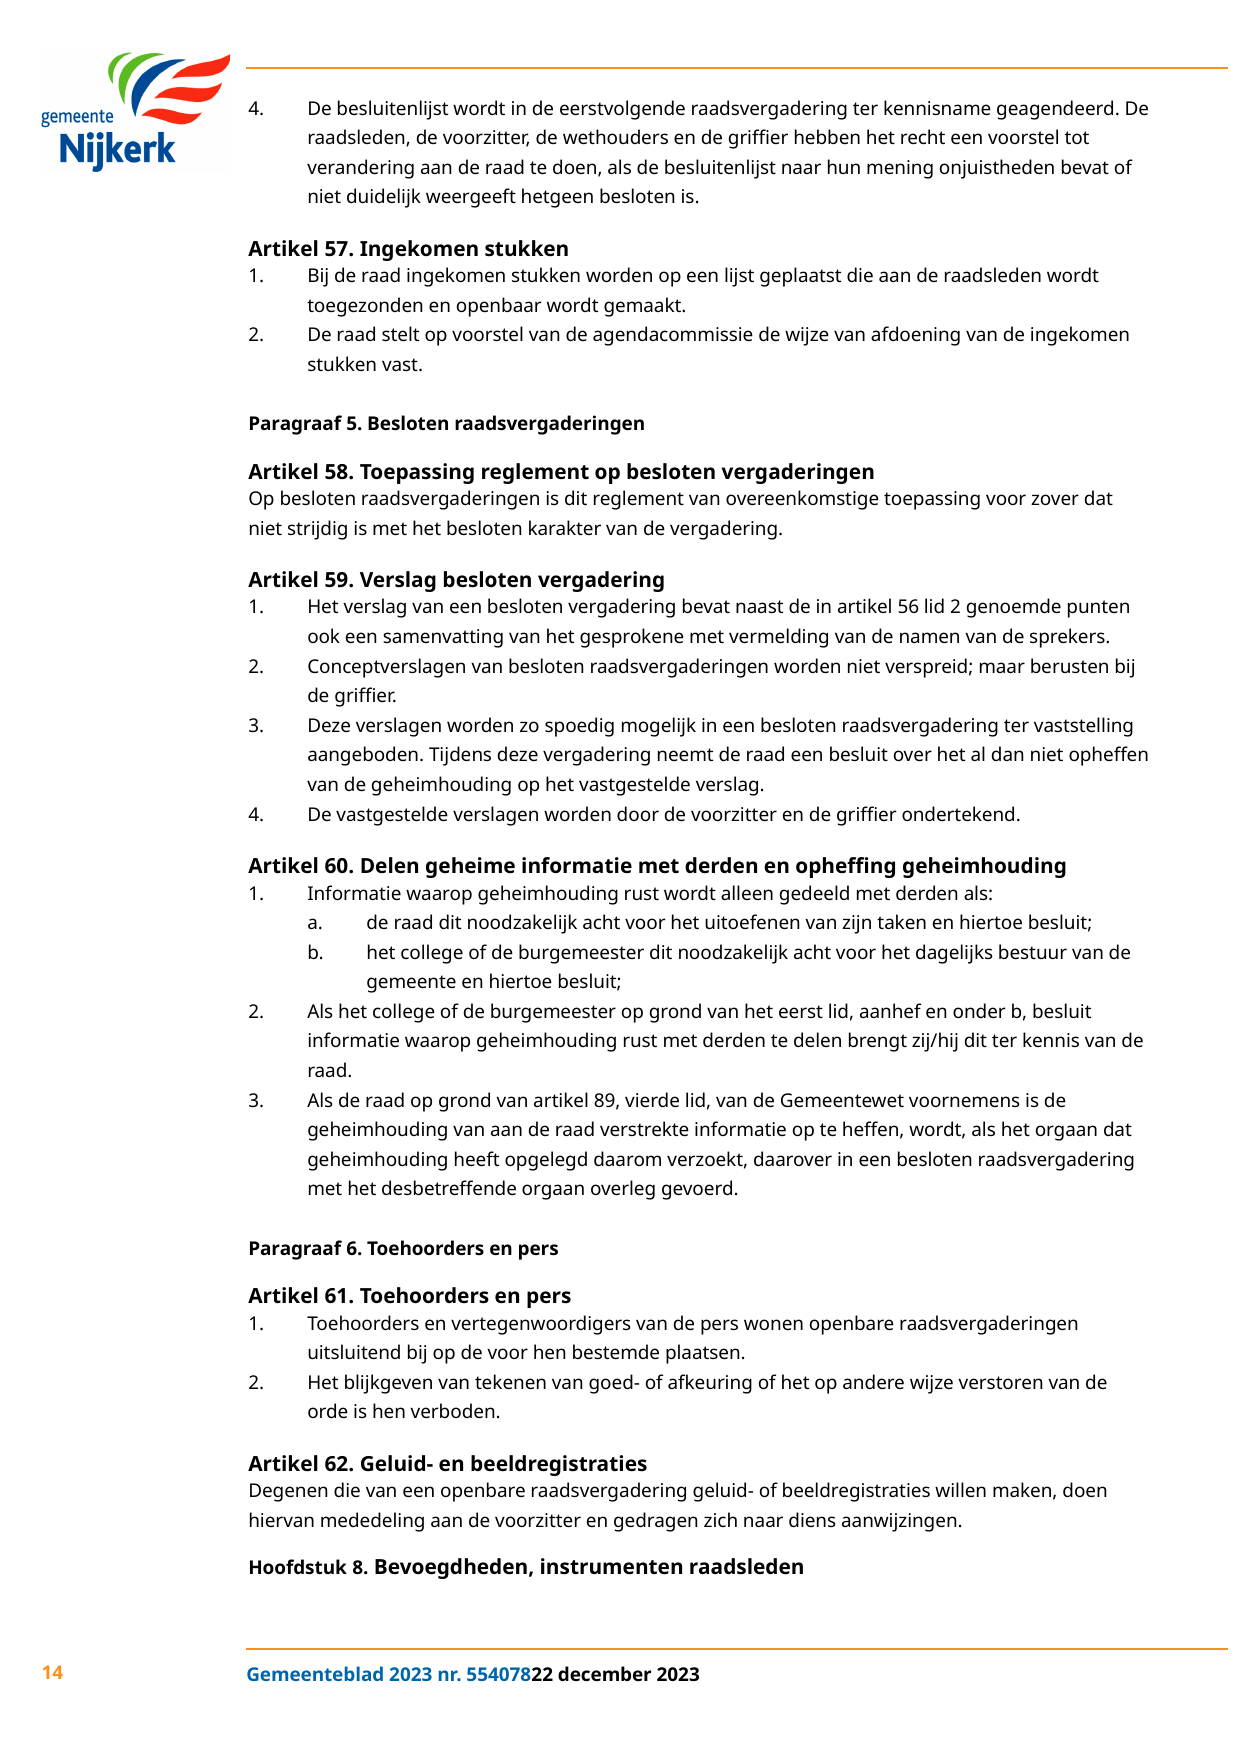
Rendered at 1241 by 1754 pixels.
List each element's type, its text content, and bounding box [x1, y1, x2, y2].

text Paragraaf 6. Toehoorders en pers [248, 1235, 1152, 1260]
text Artikel 59. Verslag besloten vergadering [248, 565, 1152, 594]
list De vastgestelde verslagen worden door de voorzitter en de griffier ondertekend. [248, 801, 1152, 827]
list Toehoorders en vertegenwoordigers van de pers wonen openbare raadsvergaderingen uitsluitend bij op de voor hen bestemde plaatsen. [248, 1310, 1152, 1365]
list De besluitenlijst wordt in de eerstvolgende raadsvergadering ter kennisname geagendeerd. De raadsleden, de voorzitter, de wethouders en de griffier hebben het recht een voorstel tot verandering aan de raad te doen, als de besluitenlijst naar hun mening onjuistheden bevat of niet duidelijk weergeeft hetgeen besloten is. [248, 95, 1152, 209]
picture [41, 47, 231, 172]
text Degenen die van een openbare raadsvergadering geluid- of beeldregistraties willen maken, doen hiervan mededeling aan de voorzitter en gedragen zich naar diens aanwijzingen. [248, 1477, 1152, 1533]
list Als de raad op grond van artikel 89, vierde lid, van de Gemeentewet voornemens is de geheimhouding van aan de raad verstrekte informatie op te heffen, wordt, als het orgaan dat geheimhouding heeft opgelegd daarom verzoekt, daarover in een besloten raadsvergadering met het desbetreffende orgaan overleg gevoerd. [248, 1087, 1152, 1201]
text Artikel 58. Toepassing reglement op besloten vergaderingen [248, 457, 1152, 485]
list Het verslag van een besloten vergadering bevat naast de in artikel 56 lid 2 genoemde punten ook een samenvatting van het gesprokene met vermelding van de namen van de sprekers. [248, 594, 1152, 649]
text Artikel 62. Geluid- en beeldregistraties [248, 1449, 1152, 1477]
list De raad stelt op voorstel van de agendacommissie de wijze van afdoening van de ingekomen stukken vast. [248, 322, 1152, 377]
list de raad dit noodzakelijk acht voor het uitoefenen van zijn taken en hiertoe besluit; [307, 909, 1152, 935]
text Artikel 60. Delen geheime informatie met derden en opheffing geheimhouding [248, 851, 1152, 880]
text Hoofdstuk 8. Bevoegdheden, instrumenten raadsleden [248, 1552, 1152, 1581]
text Op besloten raadsvergaderingen is dit reglement van overeenkomstige toepassing voor zover dat niet strijdig is met het besloten karakter van de vergadering. [248, 485, 1152, 541]
text Artikel 57. Ingekomen stukken [248, 234, 1152, 262]
list Bij de raad ingekomen stukken worden op een lijst geplaatst die aan de raadsleden wordt toegezonden en openbaar wordt gemaakt. [248, 262, 1152, 318]
list Het blijkgeven van tekenen van goed- of afkeuring of het op andere wijze verstoren van de orde is hen verboden. [248, 1369, 1152, 1424]
list Conceptverslagen van besloten raadsvergaderingen worden niet verspreid; maar berusten bij de griffier. [248, 653, 1152, 708]
text Paragraaf 5. Besloten raadsvergaderingen [248, 410, 1152, 436]
text Artikel 61. Toehoorders en pers [248, 1281, 1152, 1310]
list het college of de burgemeester dit noodzakelijk acht voor het dagelijks bestuur van de gemeente en hiertoe besluit; [307, 939, 1152, 994]
list Informatie waarop geheimhouding rust wordt alleen gedeeld met derden als: [248, 880, 1152, 905]
list Deze verslagen worden zo spoedig mogelijk in een besloten raadsvergadering ter vaststelling aangeboden. Tijdens deze vergadering neemt de raad een besluit over het al dan niet opheffen van de geheimhouding op het vastgestelde verslag. [248, 712, 1152, 797]
list Als het college of de burgemeester op grond van het eerst lid, aanhef en onder b, besluit informatie waarop geheimhouding rust met derden te delen brengt zij/hij dit ter kennis van de raad. [248, 998, 1152, 1083]
